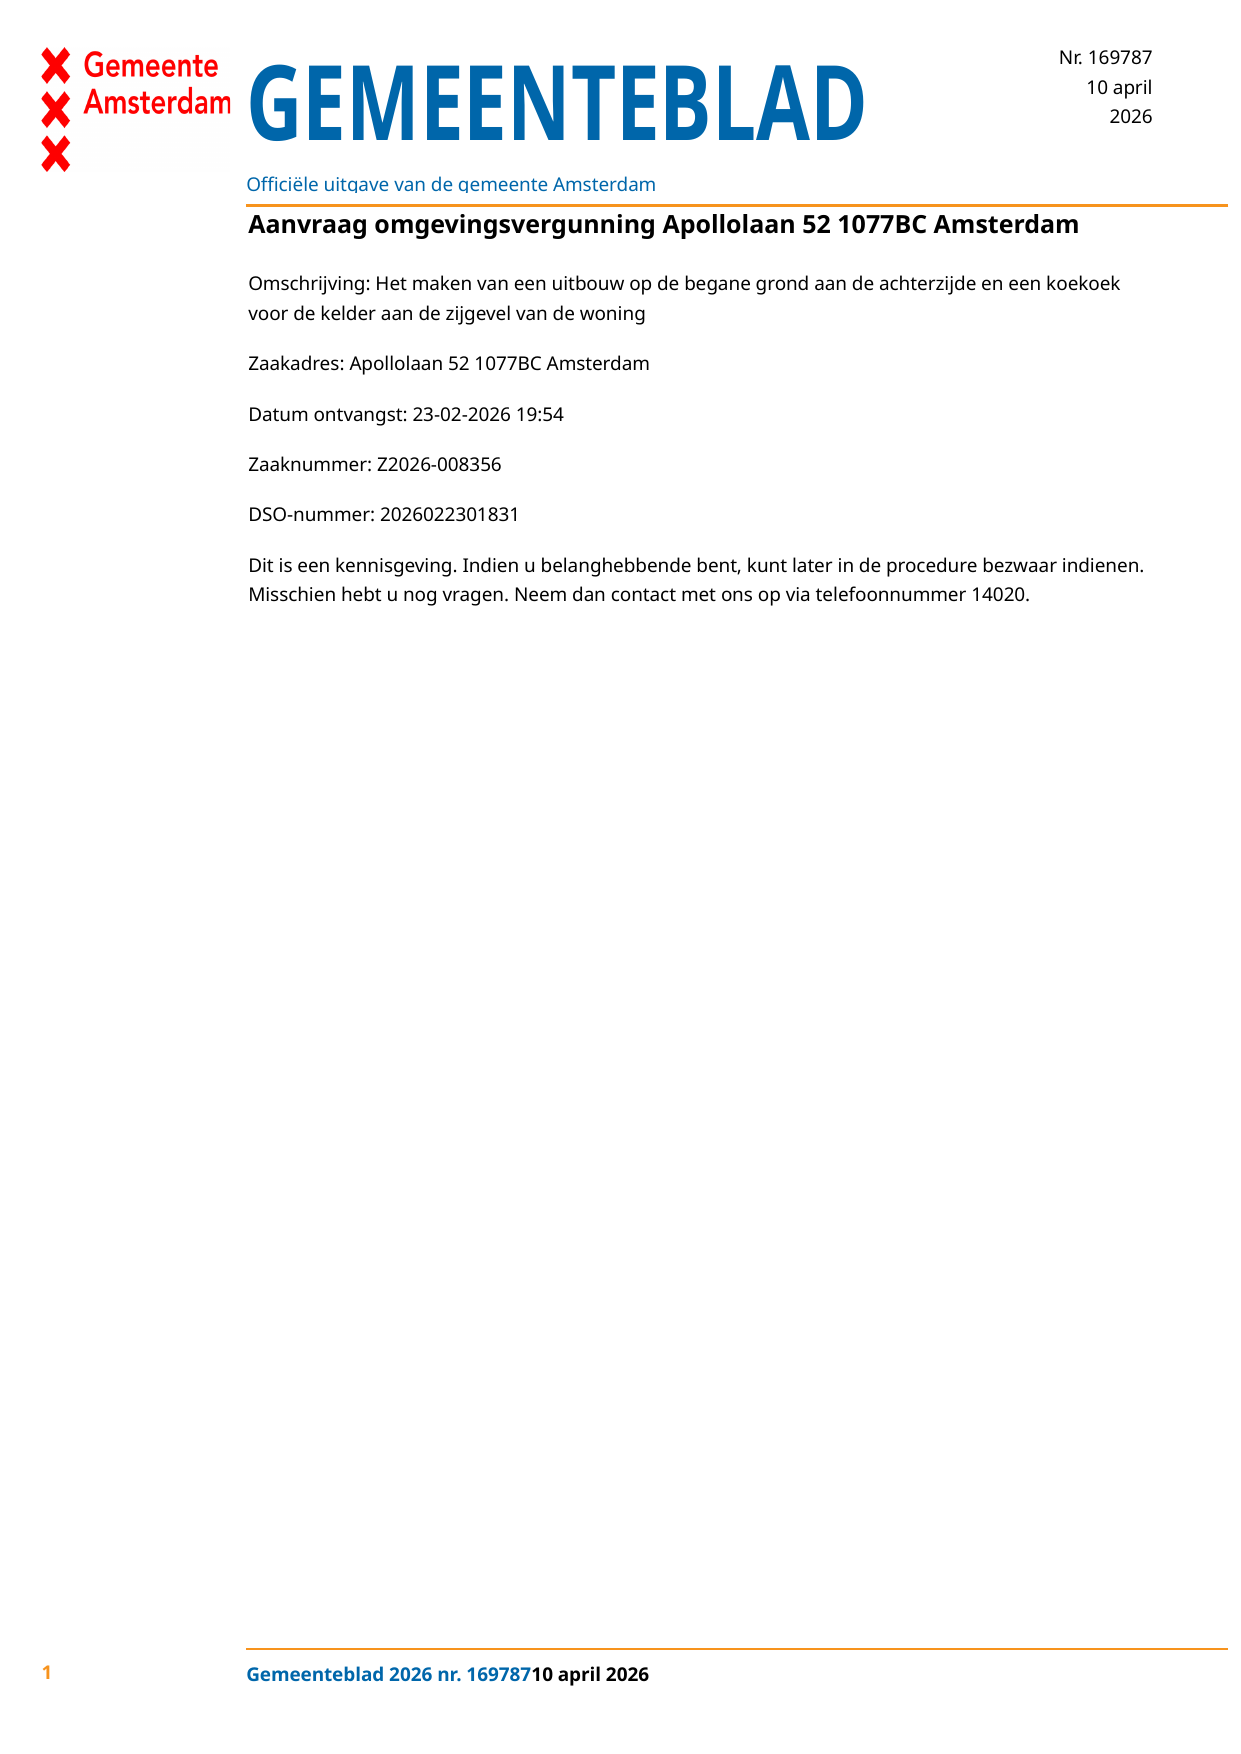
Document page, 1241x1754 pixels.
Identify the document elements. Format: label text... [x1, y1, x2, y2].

text DSO-nummer: 2026022301831 [248, 502, 1152, 527]
text Zaaknummer: Z2026-008356 [248, 451, 1152, 477]
picture [41, 47, 231, 172]
text Omschrijving: Het maken van een uitbouw op de begane grond aan de achterzijde en een koekoek voor de kelder aan de zijgevel van de woning [248, 270, 1152, 326]
text Dit is een kennisgeving. Indien u belanghebbende bent, kunt later in de procedure bezwaar indienen. Misschien hebt u nog vragen. Neem dan contact met ons op via telefoonnummer 14020. [248, 552, 1152, 607]
text Zaakadres: Apollolaan 52 1077BC Amsterdam [248, 350, 1152, 376]
text Aanvraag omgevingsvergunning Apollolaan 52 1077BC Amsterdam [248, 207, 1152, 241]
text Datum ontvangst: 23-02-2026 19:54 [248, 401, 1152, 426]
